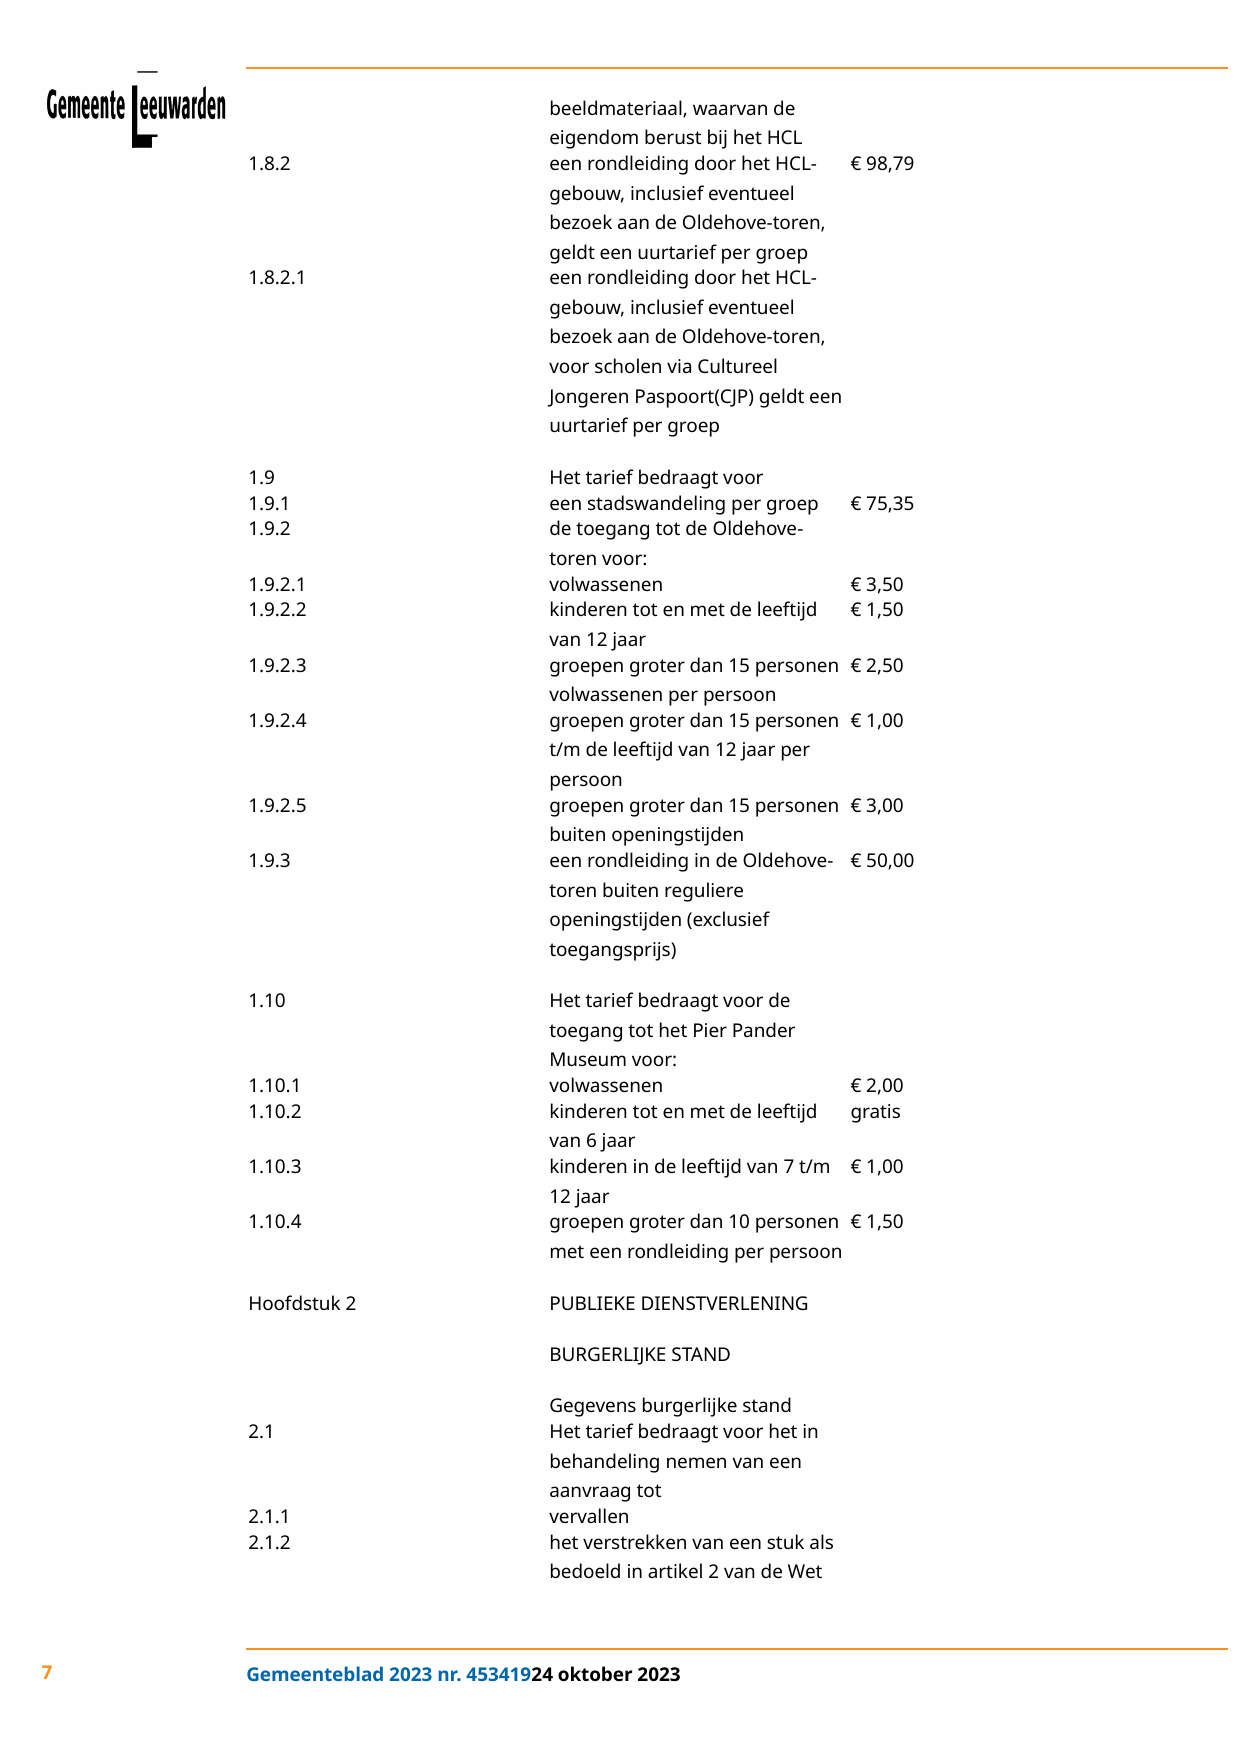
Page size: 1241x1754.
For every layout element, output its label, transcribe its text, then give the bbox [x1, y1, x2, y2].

table_cell 1.9.3 [248, 847, 549, 962]
table_cell groepen groter dan 15 personen volwassenen per persoon [549, 652, 850, 707]
table_cell € 3,00 [850, 792, 1152, 847]
table_cell 1.9 [248, 464, 549, 490]
table_cell Het tarief bedraagt voor het in behandeling nemen van een aanvraag tot [549, 1419, 850, 1503]
table_cell 1.10.4 [248, 1209, 549, 1264]
table_cell [850, 1393, 1152, 1418]
table_cell [549, 1264, 850, 1290]
table_cell [248, 1316, 549, 1341]
table_cell € 2,50 [850, 652, 1152, 707]
table_cell groepen groter dan 15 personen t/m de leeftijd van 12 jaar per persoon [549, 707, 850, 792]
table_cell [248, 1393, 549, 1418]
table_cell 1.9.2.1 [248, 571, 549, 596]
table_cell € 1,00 [850, 1154, 1152, 1209]
table_cell [850, 988, 1152, 1072]
table_cell 1.8.2 [248, 150, 549, 264]
table_cell [248, 438, 549, 464]
table_cell groepen groter dan 10 personen met een rondleiding per persoon [549, 1209, 850, 1264]
table_cell kinderen in de leeftijd van 7 t/m 12 jaar [549, 1154, 850, 1209]
table_cell een rondleiding in de Oldehove-toren buiten reguliere openingstijden (exclusief toegangsprijs) [549, 847, 850, 962]
table_cell vervallen [549, 1503, 850, 1529]
table_cell groepen groter dan 15 personen buiten openingstijden [549, 792, 850, 847]
table_cell PUBLIEKE DIENSTVERLENING [549, 1290, 850, 1316]
table_cell kinderen tot en met de leeftijd van 12 jaar [549, 596, 850, 652]
table_cell [850, 1367, 1152, 1393]
table_cell [549, 962, 850, 987]
table_cell € 1,50 [850, 1209, 1152, 1264]
table_cell [248, 95, 549, 150]
table_cell volwassenen [549, 1073, 850, 1098]
table_cell [549, 438, 850, 464]
table_cell het verstrekken van een stuk als bedoeld in artikel 2 van de Wet [549, 1529, 850, 1584]
table_cell de toegang tot de Oldehove-toren voor: [549, 515, 850, 571]
table_cell € 1,50 [850, 596, 1152, 652]
table_cell volwassenen [549, 571, 850, 596]
table_cell 1.9.2.4 [248, 707, 549, 792]
picture [41, 47, 231, 172]
table_cell [248, 962, 549, 987]
table_cell [850, 1419, 1152, 1503]
table_cell € 75,35 [850, 490, 1152, 515]
table_cell [850, 1316, 1152, 1341]
table_cell [850, 95, 1152, 150]
table_cell € 3,50 [850, 571, 1152, 596]
table_cell Hoofdstuk 2 [248, 1290, 549, 1316]
table_cell € 1,00 [850, 707, 1152, 792]
table_cell 1.9.2.5 [248, 792, 549, 847]
table_cell 1.9.2.3 [248, 652, 549, 707]
table_cell [549, 1367, 850, 1393]
table_cell 1.10.2 [248, 1098, 549, 1153]
table_cell een stadswandeling per groep [549, 490, 850, 515]
table_cell [850, 1503, 1152, 1529]
table_cell 2.1.1 [248, 1503, 549, 1529]
table_cell 1.10 [248, 988, 549, 1072]
table_cell gratis [850, 1098, 1152, 1153]
table_cell 1.9.2 [248, 515, 549, 571]
table_cell 2.1 [248, 1419, 549, 1503]
table_cell 1.8.2.1 [248, 265, 549, 438]
table_cell 2.1.2 [248, 1529, 549, 1584]
table_cell 1.10.3 [248, 1154, 549, 1209]
table_cell [850, 265, 1152, 438]
table_cell 1.10.1 [248, 1073, 549, 1098]
table_cell [850, 1341, 1152, 1367]
table_cell 1.9.1 [248, 490, 549, 515]
table_cell [248, 1264, 549, 1290]
table_cell [850, 515, 1152, 571]
table_cell 1.9.2.2 [248, 596, 549, 652]
table_cell BURGERLIJKE STAND [549, 1341, 850, 1367]
table_cell € 2,00 [850, 1073, 1152, 1098]
table_cell [850, 1264, 1152, 1290]
table_cell [850, 438, 1152, 464]
table_cell [248, 1341, 549, 1367]
table_cell [549, 1316, 850, 1341]
table_cell [248, 1367, 549, 1393]
table_cell een rondleiding door het HCL-gebouw, inclusief eventueel bezoek aan de Oldehove-toren, voor scholen via Cultureel Jongeren Paspoort(CJP) geldt een uurtarief per groep [549, 265, 850, 438]
table_cell kinderen tot en met de leeftijd van 6 jaar [549, 1098, 850, 1153]
table_cell [850, 962, 1152, 987]
table_cell Gegevens burgerlijke stand [549, 1393, 850, 1418]
table_cell Het tarief bedraagt voor de toegang tot het Pier Pander Museum voor: [549, 988, 850, 1072]
table_cell [850, 1290, 1152, 1316]
table_cell € 98,79 [850, 150, 1152, 264]
table_cell € 50,00 [850, 847, 1152, 962]
table_cell Het tarief bedraagt voor [549, 464, 850, 490]
table_cell beeldmateriaal, waarvan de eigendom berust bij het HCL [549, 95, 850, 150]
table_cell een rondleiding door het HCL-gebouw, inclusief eventueel bezoek aan de Oldehove-toren, geldt een uurtarief per groep [549, 150, 850, 264]
table_cell [850, 464, 1152, 490]
table_cell [850, 1529, 1152, 1584]
